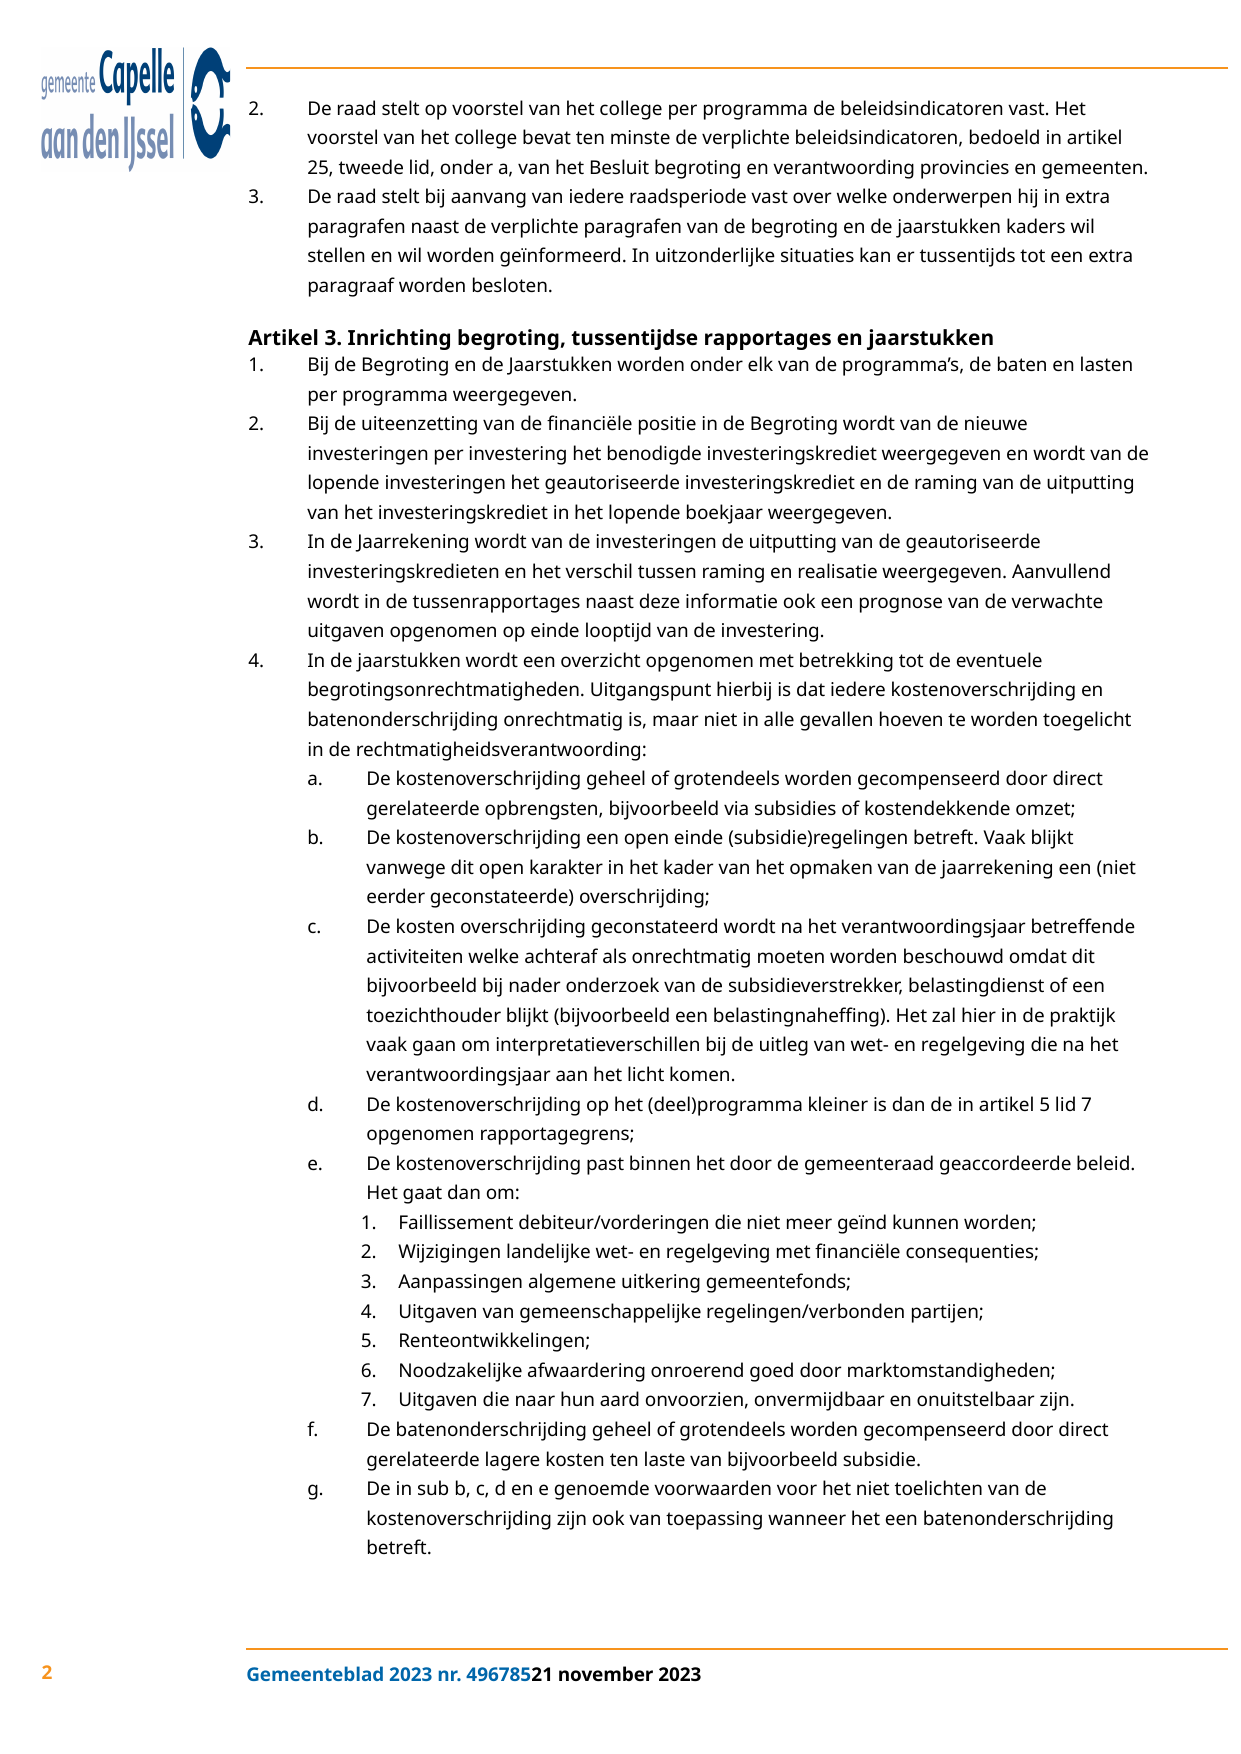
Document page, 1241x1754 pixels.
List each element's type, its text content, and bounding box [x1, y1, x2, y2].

list De kosten overschrijding geconstateerd wordt na het verantwoordingsjaar betreffende activiteiten welke achteraf als onrechtmatig moeten worden beschouwd omdat dit bijvoorbeeld bij nader onderzoek van de subsidieverstrekker, belastingdienst of een toezichthouder blijkt (bijvoorbeeld een belastingnaheffing). Het zal hier in de praktijk vaak gaan om interpretatieverschillen bij de uitleg van wet- en regelgeving die na het verantwoordingsjaar aan het licht komen. [307, 913, 1152, 1087]
list Uitgaven die naar hun aard onvoorzien, onvermijdbaar en onuitstelbaar zijn. [361, 1387, 1152, 1412]
picture [41, 47, 231, 172]
list De batenonderschrijding geheel of grotendeels worden gecompenseerd door direct gerelateerde lagere kosten ten laste van bijvoorbeeld subsidie. [307, 1416, 1152, 1471]
list De raad stelt bij aanvang van iedere raadsperiode vast over welke onderwerpen hij in extra paragrafen naast de verplichte paragrafen van de begroting en de jaarstukken kaders wil stellen en wil worden geïnformeerd. In uitzonderlijke situaties kan er tussentijds tot een extra paragraaf worden besloten. [248, 183, 1152, 298]
list Bij de uiteenzetting van de financiële positie in de Begroting wordt van de nieuwe investeringen per investering het benodigde investeringskrediet weergegeven en wordt van de lopende investeringen het geautoriseerde investeringskrediet en de raming van de uitputting van het investeringskrediet in het lopende boekjaar weergegeven. [248, 410, 1152, 525]
list Uitgaven van gemeenschappelijke regelingen/verbonden partijen; [361, 1298, 1152, 1323]
list De in sub b, c, d en e genoemde voorwaarden voor het niet toelichten van de kostenoverschrijding zijn ook van toepassing wanneer het een batenonderschrijding betreft. [307, 1475, 1152, 1560]
list Noodzakelijke afwaardering onroerend goed door marktomstandigheden; [361, 1357, 1152, 1383]
list De kostenoverschrijding geheel of grotendeels worden gecompenseerd door direct gerelateerde opbrengsten, bijvoorbeeld via subsidies of kostendekkende omzet; [307, 765, 1152, 821]
list Bij de Begroting en de Jaarstukken worden onder elk van de programma’s, de baten en lasten per programma weergegeven. [248, 351, 1152, 406]
list In de Jaarrekening wordt van de investeringen de uitputting van de geautoriseerde investeringskredieten en het verschil tussen raming en realisatie weergegeven. Aanvullend wordt in de tussenrapportages naast deze informatie ook een prognose van de verwachte uitgaven opgenomen op einde looptijd van de investering. [248, 529, 1152, 643]
text Artikel 3. Inrichting begroting, tussentijdse rapportages en jaarstukken [248, 323, 1152, 351]
list In de jaarstukken wordt een overzicht opgenomen met betrekking tot de eventuele begrotingsonrechtmatigheden. Uitgangspunt hierbij is dat iedere kostenoverschrijding en batenonderschrijding onrechtmatig is, maar niet in alle gevallen hoeven te worden toegelicht in de rechtmatigheidsverantwoording: [248, 647, 1152, 761]
list De kostenoverschrijding op het (deel)programma kleiner is dan de in artikel 5 lid 7 opgenomen rapportagegrens; [307, 1091, 1152, 1146]
list De kostenoverschrijding een open einde (subsidie)regelingen betreft. Vaak blijkt vanwege dit open karakter in het kader van het opmaken van de jaarrekening een (niet eerder geconstateerde) overschrijding; [307, 824, 1152, 909]
list Aanpassingen algemene uitkering gemeentefonds; [361, 1268, 1152, 1294]
list Renteontwikkelingen; [361, 1327, 1152, 1353]
list Faillissement debiteur/vorderingen die niet meer geïnd kunnen worden; [361, 1209, 1152, 1235]
list De raad stelt op voorstel van het college per programma de beleidsindicatoren vast. Het voorstel van het college bevat ten minste de verplichte beleidsindicatoren, bedoeld in artikel 25, tweede lid, onder a, van het Besluit begroting en verantwoording provincies en gemeenten. [248, 95, 1152, 180]
list De kostenoverschrijding past binnen het door de gemeenteraad geaccordeerde beleid. Het gaat dan om: [307, 1150, 1152, 1205]
list Wijzigingen landelijke wet- en regelgeving met financiële consequenties; [361, 1239, 1152, 1264]
